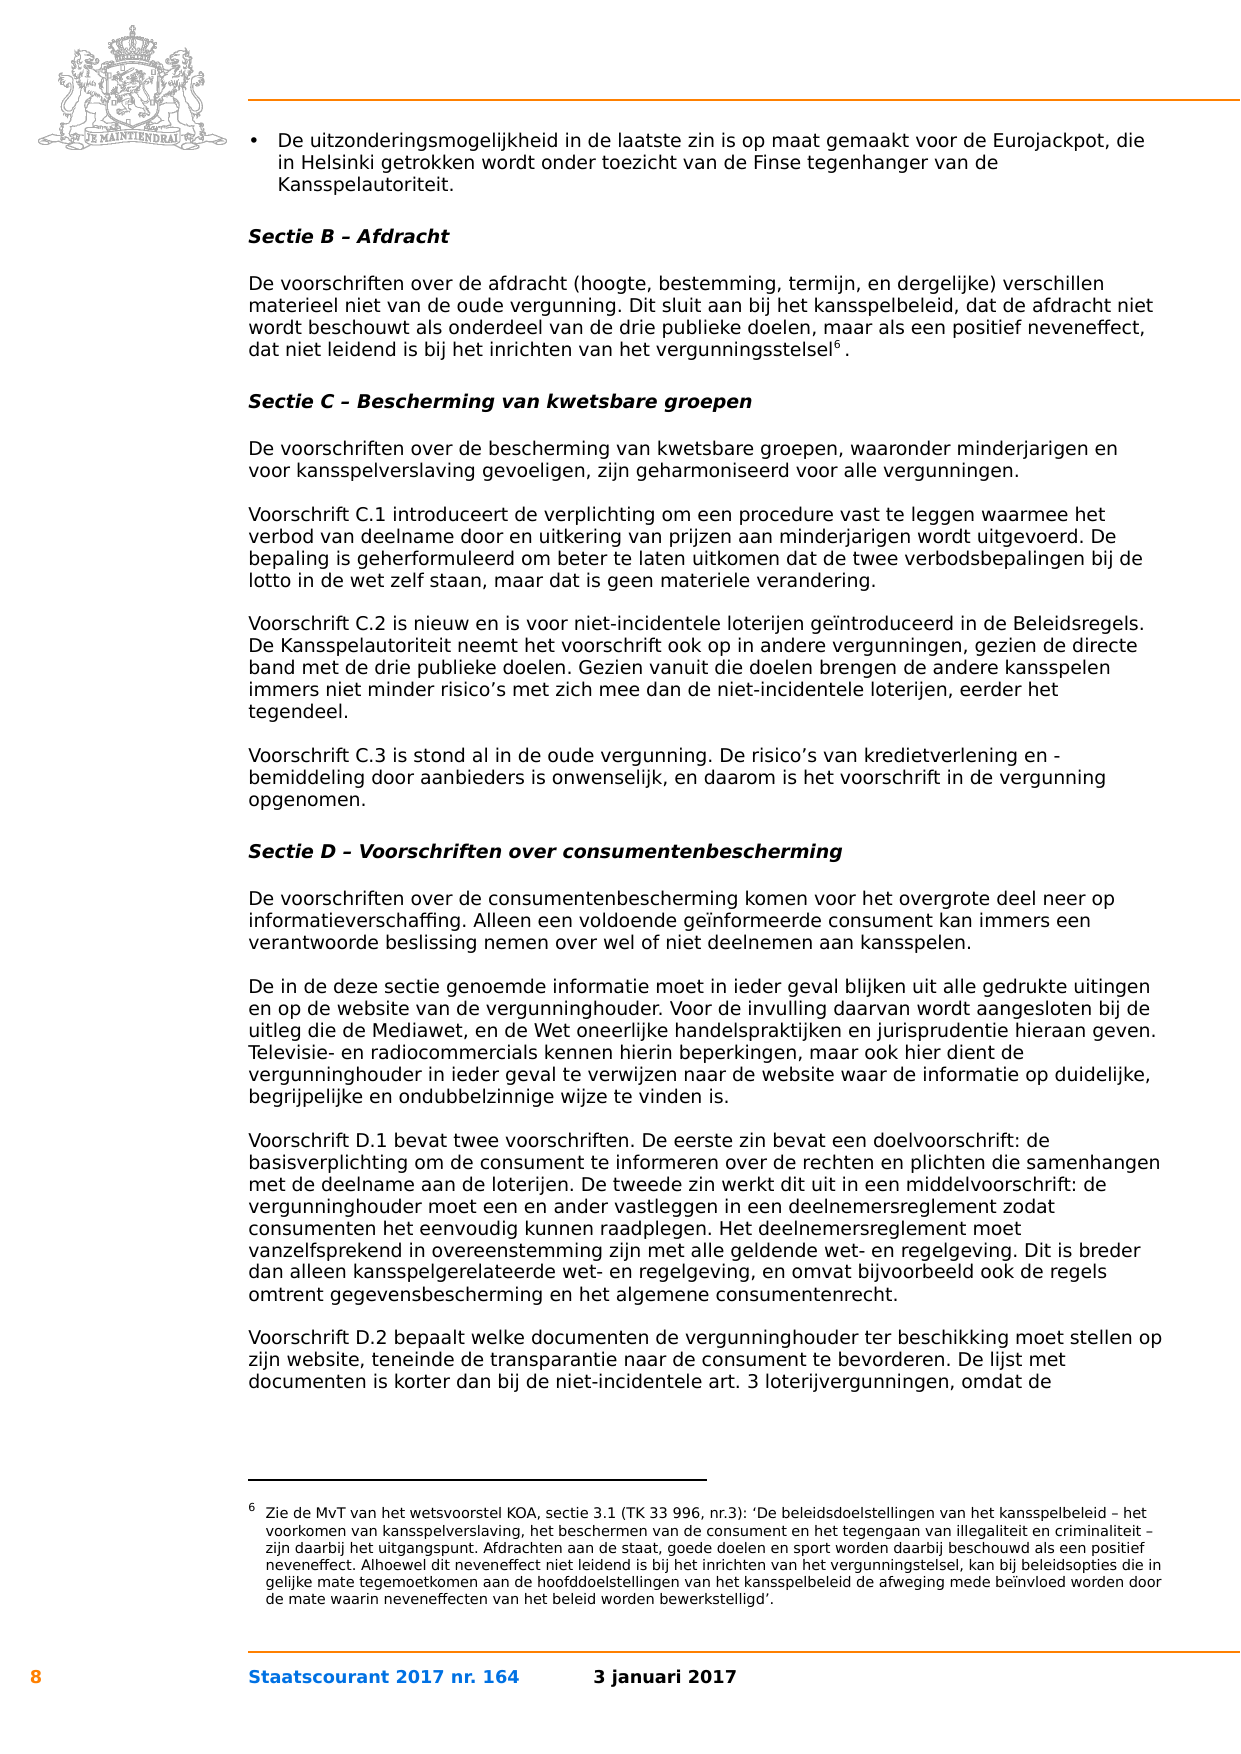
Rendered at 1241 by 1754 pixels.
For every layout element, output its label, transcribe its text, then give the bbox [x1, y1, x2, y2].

text De voorschriften over de consumentenbescherming komen voor het overgrote deel neer op informatieverschaffing. Alleen een voldoende geïnformeerde consument kan immers een verantwoorde beslissing nemen over wel of niet deelnemen aan kansspelen. [248, 888, 1163, 954]
text De voorschriften over de afdracht (hoogte, bestemming, termijn, en dergelijke) verschillen materieel niet van de oude vergunning. Dit sluit aan bij het kansspelbeleid, dat de afdracht niet wordt beschouwt als onderdeel van de drie publieke doelen, maar als een positief neveneffect, dat niet leidend is bij het inrichten van het vergunningsstelsel. [248, 273, 1163, 361]
subtitle Sectie B – Afdracht [248, 226, 1163, 248]
text Voorschrift C.3 is stond al in de oude vergunning. De risico’s van kredietverlening en -bemiddeling door aanbieders is onwenselijk, en daarom is het voorschrift in de vergunning opgenomen. [248, 745, 1163, 811]
text De voorschriften over de bescherming van kwetsbare groepen, waaronder minderjarigen en voor kansspelverslaving gevoeligen, zijn geharmoniseerd voor alle vergunningen. [248, 438, 1163, 482]
text Voorschrift C.2 is nieuw en is voor niet-incidentele loterijen geïntroduceerd in de Beleidsregels. De Kansspelautoriteit neemt het voorschrift ook op in andere vergunningen, gezien de directe band met de drie publieke doelen. Gezien vanuit die doelen brengen de andere kansspelen immers niet minder risico’s met zich mee dan de niet-incidentele loterijen, eerder het tegendeel. [248, 613, 1163, 723]
picture [38, 25, 227, 150]
text Voorschrift D.2 bepaalt welke documenten de vergunninghouder ter beschikking moet stellen op zijn website, teneinde de transparantie naar de consument te bevorderen. De lijst met documenten is korter dan bij de niet-incidentele art. 3 loterijvergunningen, omdat de [248, 1327, 1163, 1393]
text • De uitzonderingsmogelijkheid in de laatste zin is op maat gemaakt voor de Eurojackpot, die in Helsinki getrokken wordt onder toezicht van de Finse tegenhanger van de Kansspelautoriteit. [248, 130, 1163, 196]
text Voorschrift D.1 bevat twee voorschriften. De eerste zin bevat een doelvoorschrift: de basisverplichting om de consument te informeren over de rechten en plichten die samenhangen met de deelname aan de loterijen. De tweede zin werkt dit uit in een middelvoorschrift: de vergunninghouder moet een en ander vastleggen in een deelnemersreglement zodat consumenten het eenvoudig kunnen raadplegen. Het deelnemersreglement moet vanzelfsprekend in overeenstemming zijn met alle geldende wet- en regelgeving. Dit is breder dan alleen kansspelgerelateerde wet- en regelgeving, en omvat bijvoorbeeld ook de regels omtrent gegevensbescherming en het algemene consumentenrecht. [248, 1129, 1163, 1305]
text Zie de MvT van het wetsvoorstel KOA, sectie 3.1 (TK 33 996, nr.3): ‘De beleidsdoelstellingen van het kansspelbeleid – het voorkomen van kansspelverslaving, het beschermen van de consument en het tegengaan van illegaliteit en criminaliteit – zijn daarbij het uitgangspunt. Afdrachten aan de staat, goede doelen en sport worden daarbij beschouwd als een positief neveneffect. Alhoewel dit neveneffect niet leidend is bij het inrichten van het vergunningstelsel, kan bij beleidsopties die in gelijke mate tegemoetkomen aan de hoofddoelstellingen van het kansspelbeleid de afweging mede beïnvloed worden door de mate waarin neveneffecten van het beleid worden bewerkstelligd’. [248, 1501, 1163, 1608]
text De in de deze sectie genoemde informatie moet in ieder geval blijken uit alle gedrukte uitingen en op de website van de vergunninghouder. Voor de invulling daarvan wordt aangesloten bij de uitleg die de Mediawet, en de Wet oneerlijke handelspraktijken en jurisprudentie hieraan geven. Televisie- en radiocommercials kennen hierin beperkingen, maar ook hier dient de vergunninghouder in ieder geval te verwijzen naar de website waar de informatie op duidelijke, begrijpelijke en ondubbelzinnige wijze te vinden is. [248, 976, 1163, 1108]
subtitle Sectie D – Voorschriften over consumentenbescherming [248, 841, 1163, 863]
text Voorschrift C.1 introduceert de verplichting om een procedure vast te leggen waarmee het verbod van deelname door en uitkering van prijzen aan minderjarigen wordt uitgevoerd. De bepaling is geherformuleerd om beter te laten uitkomen dat de twee verbodsbepalingen bij de lotto in de wet zelf staan, maar dat is geen materiele verandering. [248, 503, 1163, 591]
subtitle Sectie C – Bescherming van kwetsbare groepen [248, 391, 1163, 413]
